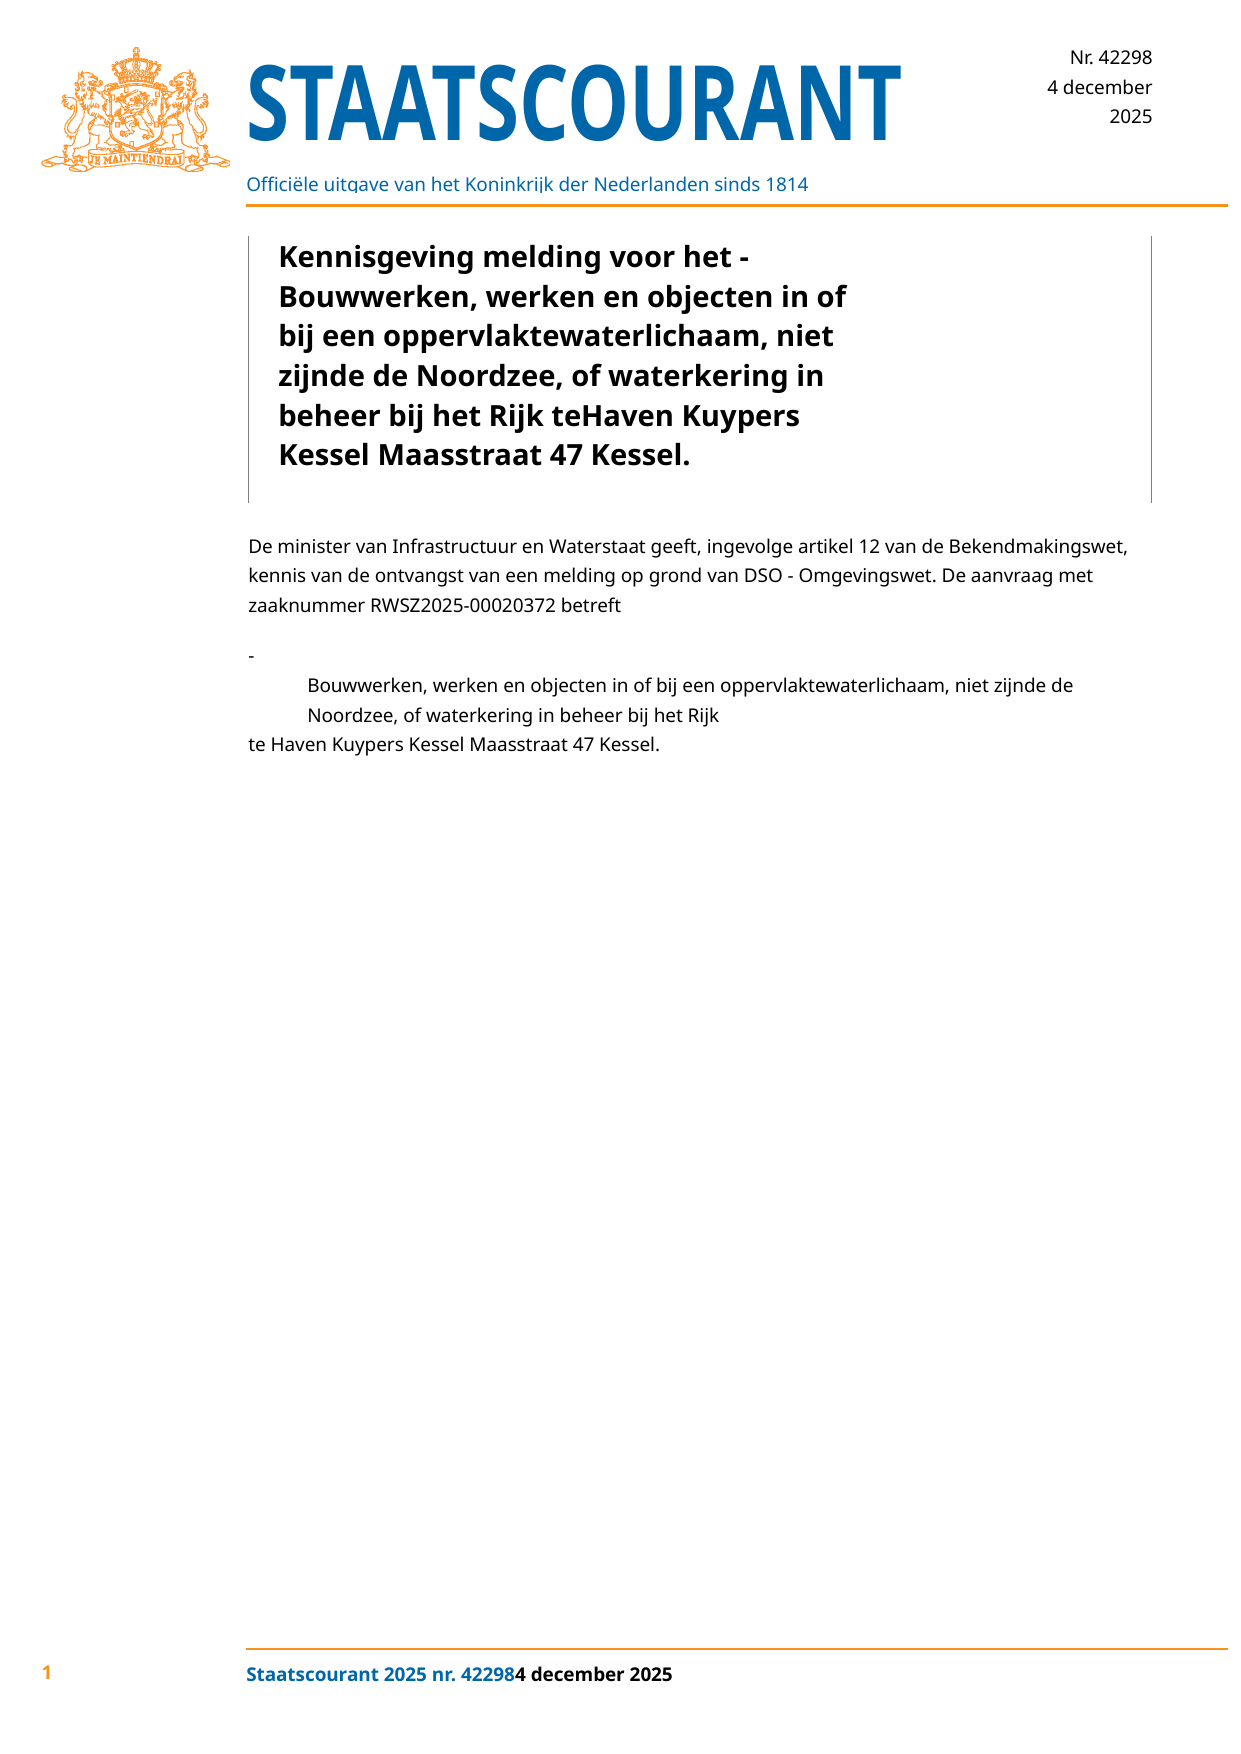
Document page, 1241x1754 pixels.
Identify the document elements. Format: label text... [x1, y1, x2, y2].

picture [41, 47, 231, 172]
text te Haven Kuypers Kessel Maasstraat 47 Kessel. [248, 731, 1152, 757]
text De minister van Infrastructuur en Waterstaat geeft, ingevolge artikel 12 van de Bekendmakingswet, kennis van de ontvangst van een melding op grond van DSO - Omgevingswet. De aanvraag met zaaknummer RWSZ2025-00020372 betreft [248, 533, 1152, 618]
picture [912, 236, 1090, 414]
table_header [850, 414, 1151, 503]
table_header [850, 236, 912, 413]
list Bouwwerken, werken en objecten in of bij een oppervlaktewaterlichaam, niet zijnde de Noordzee, of waterkering in beheer bij het Rijk [248, 672, 1152, 727]
table_header Kennisgeving melding voor het -Bouwwerken, werken en objecten in of bij een oppervlaktewaterlichaam, niet zijnde de Noordzee, of waterkering in beheer bij het Rijk teHaven Kuypers Kessel Maasstraat 47 Kessel. [249, 236, 850, 503]
table_header [1090, 236, 1151, 413]
